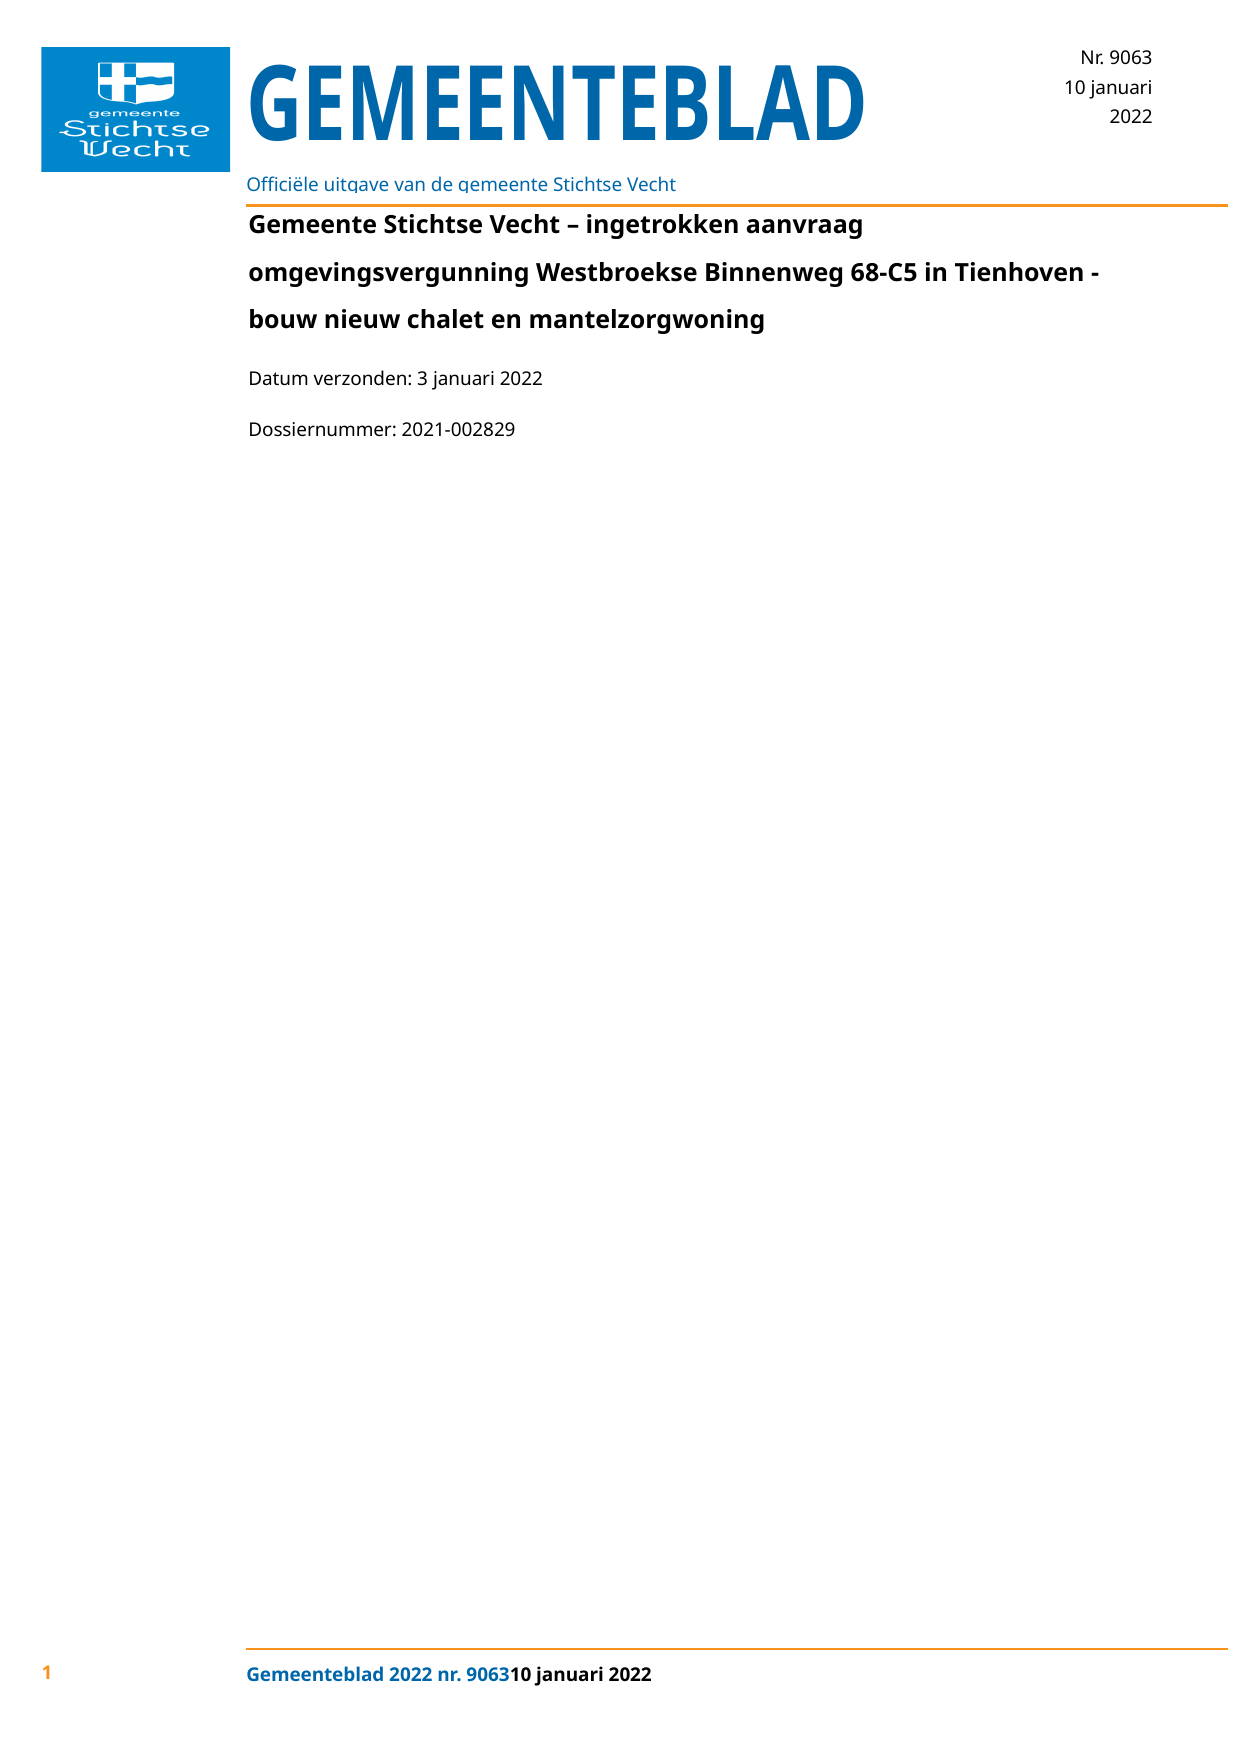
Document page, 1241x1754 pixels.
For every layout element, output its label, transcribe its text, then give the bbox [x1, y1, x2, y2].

text Datum verzonden: 3 januari 2022 [248, 366, 1152, 391]
picture [137, 63, 174, 103]
picture [99, 63, 135, 101]
text Gemeente Stichtse Vecht – ingetrokken aanvraag omgevingsvergunning Westbroekse Binnenweg 68-C5 in Tienhoven - bouw nieuw chalet en mantelzorgwoning [248, 207, 1152, 336]
text Dossiernummer: 2021-002829 [248, 416, 1152, 442]
